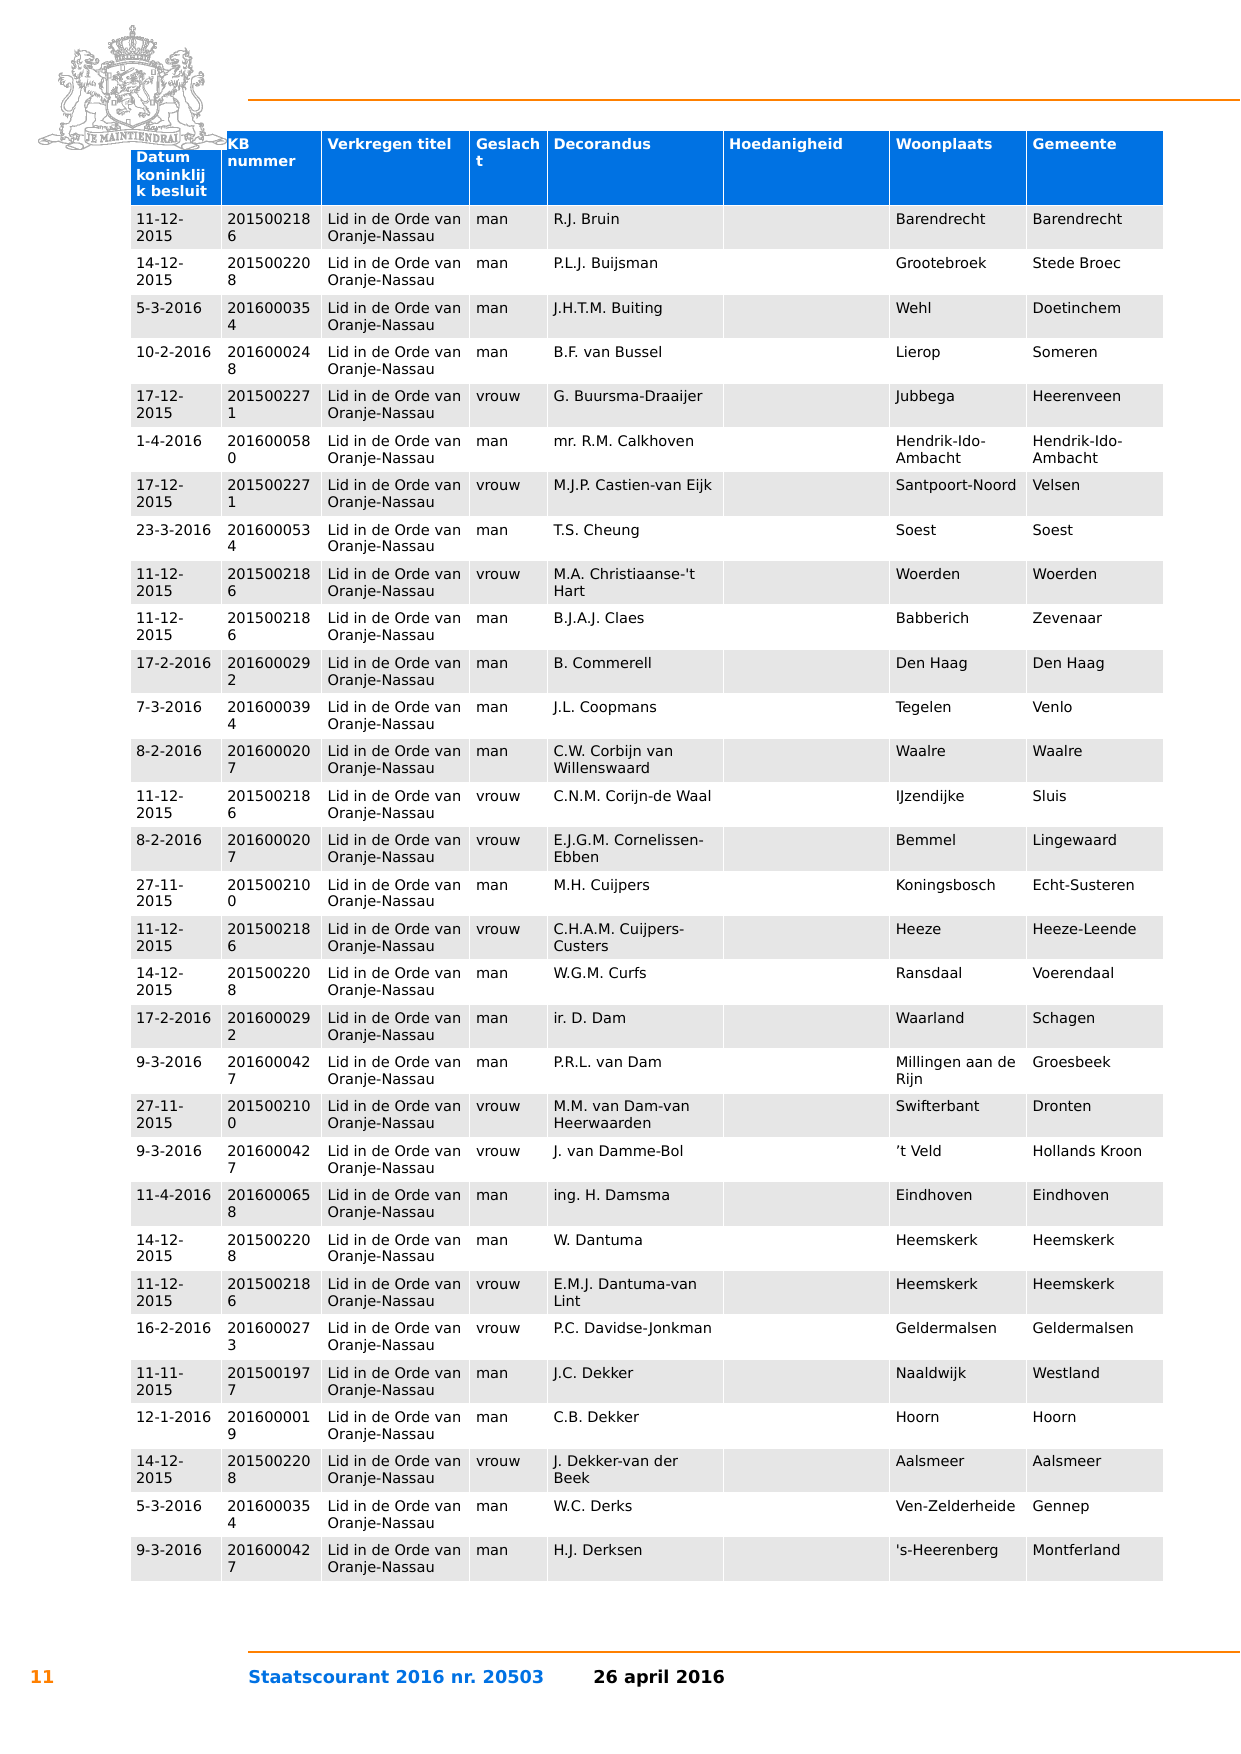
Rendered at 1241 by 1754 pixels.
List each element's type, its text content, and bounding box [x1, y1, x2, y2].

table_cell Eindhoven [1027, 1182, 1163, 1226]
table_cell 11-11-2015 [131, 1360, 221, 1403]
table_cell 8-2-2016 [131, 827, 221, 871]
table_cell vrouw [470, 561, 547, 604]
table_cell Barendrecht [890, 206, 1026, 249]
table_cell [724, 206, 889, 249]
table_cell Lid in de Orde van Oranje-Nassau [322, 250, 469, 294]
table_cell 17-12-2015 [131, 384, 221, 427]
table_cell 2016000207 [222, 739, 321, 782]
table_cell R.J. Bruin [548, 206, 723, 249]
table_cell 5-3-2016 [131, 295, 221, 338]
table_cell Soest [890, 517, 1026, 560]
table_cell 23-3-2016 [131, 517, 221, 560]
table_cell 7-3-2016 [131, 694, 221, 737]
table_cell C.W. Corbijn van Willenswaard [548, 739, 723, 782]
table_cell Echt-Susteren [1027, 872, 1163, 915]
table_cell Lid in de Orde van Oranje-Nassau [322, 1537, 469, 1581]
table_cell J.L. Coopmans [548, 694, 723, 737]
table_cell P.R.L. van Dam [548, 1049, 723, 1092]
table_cell 2015002208 [222, 1227, 321, 1270]
table_cell Waarland [890, 1005, 1026, 1048]
table_cell J.C. Dekker [548, 1360, 723, 1403]
table_cell 8-2-2016 [131, 739, 221, 782]
table_cell [724, 827, 889, 871]
table_cell Hendrik-Ido-Ambacht [1027, 428, 1163, 471]
table_cell Stede Broec [1027, 250, 1163, 294]
table_cell Barendrecht [1027, 206, 1163, 249]
table_cell vrouw [470, 1138, 547, 1181]
table_cell vrouw [470, 384, 547, 427]
table_cell ing. H. Damsma [548, 1182, 723, 1226]
table_cell [724, 428, 889, 471]
table_cell Heeze-Leende [1027, 916, 1163, 959]
table_cell Lid in de Orde van Oranje-Nassau [322, 605, 469, 649]
table_cell Lid in de Orde van Oranje-Nassau [322, 783, 469, 826]
table_cell Grootebroek [890, 250, 1026, 294]
table_cell 2016000427 [222, 1049, 321, 1092]
table_cell [724, 384, 889, 427]
table_cell 14-12-2015 [131, 250, 221, 294]
table_cell B.F. van Bussel [548, 339, 723, 382]
table_cell W.C. Derks [548, 1493, 723, 1536]
table_cell vrouw [470, 1449, 547, 1492]
table_cell Lid in de Orde van Oranje-Nassau [322, 1094, 469, 1137]
table_cell [724, 295, 889, 338]
table_cell [724, 1182, 889, 1226]
table_cell Den Haag [890, 650, 1026, 693]
table_cell man [470, 295, 547, 338]
table_cell [724, 561, 889, 604]
table_cell 2015002186 [222, 783, 321, 826]
table_cell 9-3-2016 [131, 1138, 221, 1181]
table_cell Aalsmeer [890, 1449, 1026, 1492]
table_cell 2015002186 [222, 916, 321, 959]
table_cell M.M. van Dam-van Heerwaarden [548, 1094, 723, 1137]
table_cell W. Dantuma [548, 1227, 723, 1270]
table_cell 2015002186 [222, 206, 321, 249]
table_cell ’t Veld [890, 1138, 1026, 1181]
table_cell vrouw [470, 783, 547, 826]
table_cell mr. R.M. Calkhoven [548, 428, 723, 471]
table_cell P.L.J. Buijsman [548, 250, 723, 294]
table_cell man [470, 428, 547, 471]
table_cell 2015002100 [222, 1094, 321, 1137]
table_cell 14-12-2015 [131, 1227, 221, 1270]
table_cell 2016000394 [222, 694, 321, 737]
table_cell vrouw [470, 1094, 547, 1137]
table_cell Ven-Zelderheide [890, 1493, 1026, 1536]
table_cell Wehl [890, 295, 1026, 338]
table_cell W.G.M. Curfs [548, 960, 723, 1004]
table_cell vrouw [470, 827, 547, 871]
table_header KB nummer [222, 131, 321, 205]
table_cell [724, 1005, 889, 1048]
table_cell [724, 1271, 889, 1314]
table_cell Schagen [1027, 1005, 1163, 1048]
table_cell Geldermalsen [890, 1315, 1026, 1359]
table_cell Heemskerk [890, 1227, 1026, 1270]
table_cell Babberich [890, 605, 1026, 649]
table_cell [724, 694, 889, 737]
table_cell Den Haag [1027, 650, 1163, 693]
table_cell 27-11-2015 [131, 872, 221, 915]
table_cell Lid in de Orde van Oranje-Nassau [322, 916, 469, 959]
table_cell 2015002208 [222, 960, 321, 1004]
table_cell Lid in de Orde van Oranje-Nassau [322, 339, 469, 382]
table_cell Venlo [1027, 694, 1163, 737]
table_cell Heemskerk [890, 1271, 1026, 1314]
table_cell T.S. Cheung [548, 517, 723, 560]
table_cell man [470, 1227, 547, 1270]
table_cell Sluis [1027, 783, 1163, 826]
table_cell [724, 650, 889, 693]
table_cell 11-12-2015 [131, 605, 221, 649]
table_cell 2016000354 [222, 1493, 321, 1536]
table_cell 11-12-2015 [131, 916, 221, 959]
table_cell vrouw [470, 916, 547, 959]
table_cell [724, 517, 889, 560]
table_cell B. Commerell [548, 650, 723, 693]
table_cell Lid in de Orde van Oranje-Nassau [322, 739, 469, 782]
table_cell Lid in de Orde van Oranje-Nassau [322, 650, 469, 693]
table_cell man [470, 1049, 547, 1092]
table_cell [724, 1404, 889, 1447]
table_cell E.J.G.M. Cornelissen-Ebben [548, 827, 723, 871]
table_cell Lid in de Orde van Oranje-Nassau [322, 872, 469, 915]
table_cell 11-12-2015 [131, 561, 221, 604]
table_cell 2015002100 [222, 872, 321, 915]
table_cell Lid in de Orde van Oranje-Nassau [322, 1360, 469, 1403]
table_header Geslacht [470, 131, 547, 205]
table_cell 14-12-2015 [131, 1449, 221, 1492]
table_cell 2015002186 [222, 1271, 321, 1314]
table_cell [724, 1138, 889, 1181]
table_cell H.J. Derksen [548, 1537, 723, 1581]
table_cell 2016000534 [222, 517, 321, 560]
table_cell Lid in de Orde van Oranje-Nassau [322, 384, 469, 427]
table_cell [724, 1094, 889, 1137]
table_cell 's-Heerenberg [890, 1537, 1026, 1581]
table_cell 12-1-2016 [131, 1404, 221, 1447]
table_cell Tegelen [890, 694, 1026, 737]
table_cell Zevenaar [1027, 605, 1163, 649]
table_cell Montferland [1027, 1537, 1163, 1581]
table_cell G. Buursma-Draaijer [548, 384, 723, 427]
table_cell Koningsbosch [890, 872, 1026, 915]
table_cell man [470, 650, 547, 693]
table_cell Swifterbant [890, 1094, 1026, 1137]
table_cell M.J.P. Castien-van Eijk [548, 472, 723, 516]
table_header Verkregen titel [322, 131, 469, 205]
table_cell vrouw [470, 1315, 547, 1359]
table_cell Ransdaal [890, 960, 1026, 1004]
table_cell 17-2-2016 [131, 650, 221, 693]
table_cell Woerden [1027, 561, 1163, 604]
table_cell 10-2-2016 [131, 339, 221, 382]
table_cell 5-3-2016 [131, 1493, 221, 1536]
table_cell Lid in de Orde van Oranje-Nassau [322, 1182, 469, 1226]
table_cell Hoorn [1027, 1404, 1163, 1447]
table_cell Hoorn [890, 1404, 1026, 1447]
table_cell Lid in de Orde van Oranje-Nassau [322, 517, 469, 560]
table_cell 17-2-2016 [131, 1005, 221, 1048]
table_cell [724, 250, 889, 294]
table_cell IJzendijke [890, 783, 1026, 826]
table_cell Someren [1027, 339, 1163, 382]
table_cell Bemmel [890, 827, 1026, 871]
table_cell Lid in de Orde van Oranje-Nassau [322, 561, 469, 604]
table_cell [724, 739, 889, 782]
table_cell 27-11-2015 [131, 1094, 221, 1137]
table_cell Voerendaal [1027, 960, 1163, 1004]
table_cell E.M.J. Dantuma-van Lint [548, 1271, 723, 1314]
table_cell 2015002271 [222, 472, 321, 516]
table_cell Lid in de Orde van Oranje-Nassau [322, 1404, 469, 1447]
table_cell 9-3-2016 [131, 1049, 221, 1092]
table_cell 2016000207 [222, 827, 321, 871]
table_cell B.J.A.J. Claes [548, 605, 723, 649]
table_cell C.B. Dekker [548, 1404, 723, 1447]
table_cell [724, 1227, 889, 1270]
table_cell C.H.A.M. Cuijpers-Custers [548, 916, 723, 959]
table_cell J. Dekker-van der Beek [548, 1449, 723, 1492]
table_cell 2016000292 [222, 1005, 321, 1048]
table_cell man [470, 206, 547, 249]
table_cell man [470, 1493, 547, 1536]
table_cell 11-12-2015 [131, 206, 221, 249]
table_cell Lid in de Orde van Oranje-Nassau [322, 694, 469, 737]
table_cell 2015002271 [222, 384, 321, 427]
table_cell Lid in de Orde van Oranje-Nassau [322, 960, 469, 1004]
table_cell 2016000354 [222, 295, 321, 338]
table_cell Santpoort-Noord [890, 472, 1026, 516]
table_cell 2016000248 [222, 339, 321, 382]
table_cell 1-4-2016 [131, 428, 221, 471]
table_cell 2015001977 [222, 1360, 321, 1403]
table_cell [724, 1449, 889, 1492]
table_cell Lid in de Orde van Oranje-Nassau [322, 1138, 469, 1181]
table_cell man [470, 250, 547, 294]
table_cell M.A. Christiaanse-'t Hart [548, 561, 723, 604]
table_cell man [470, 517, 547, 560]
table_cell Lid in de Orde van Oranje-Nassau [322, 1271, 469, 1314]
table_cell Doetinchem [1027, 295, 1163, 338]
table_cell P.C. Davidse-Jonkman [548, 1315, 723, 1359]
table_cell Lid in de Orde van Oranje-Nassau [322, 1315, 469, 1359]
table_cell Waalre [890, 739, 1026, 782]
table_cell vrouw [470, 1271, 547, 1314]
table_cell 2015002208 [222, 250, 321, 294]
table_cell 2016000273 [222, 1315, 321, 1359]
table_cell Heeze [890, 916, 1026, 959]
table_cell ir. D. Dam [548, 1005, 723, 1048]
table_cell Geldermalsen [1027, 1315, 1163, 1359]
table_cell 2016000019 [222, 1404, 321, 1447]
table_cell [724, 960, 889, 1004]
table_cell man [470, 872, 547, 915]
table_cell Velsen [1027, 472, 1163, 516]
table_cell J. van Damme-Bol [548, 1138, 723, 1181]
table_cell 11-12-2015 [131, 1271, 221, 1314]
table_cell man [470, 1360, 547, 1403]
table_cell man [470, 605, 547, 649]
table_cell [724, 1537, 889, 1581]
table_cell 2015002186 [222, 605, 321, 649]
table_cell man [470, 1404, 547, 1447]
table_cell Heemskerk [1027, 1227, 1163, 1270]
table_cell 11-12-2015 [131, 783, 221, 826]
table_cell Heerenveen [1027, 384, 1163, 427]
table_cell Lid in de Orde van Oranje-Nassau [322, 472, 469, 516]
table_cell [724, 916, 889, 959]
table_cell [724, 1049, 889, 1092]
table_cell 2015002208 [222, 1449, 321, 1492]
table_cell Lingewaard [1027, 827, 1163, 871]
table_cell Hendrik-Ido-Ambacht [890, 428, 1026, 471]
table_cell 9-3-2016 [131, 1537, 221, 1581]
table_cell Lierop [890, 339, 1026, 382]
table_cell [724, 783, 889, 826]
table_cell Lid in de Orde van Oranje-Nassau [322, 1005, 469, 1048]
table_cell Lid in de Orde van Oranje-Nassau [322, 1227, 469, 1270]
table_cell man [470, 1537, 547, 1581]
table_cell man [470, 739, 547, 782]
table_header Woonplaats [890, 131, 1026, 205]
table_cell man [470, 960, 547, 1004]
table_cell [724, 605, 889, 649]
table_cell Gennep [1027, 1493, 1163, 1536]
table_cell Millingen aan de Rijn [890, 1049, 1026, 1092]
table_cell Jubbega [890, 384, 1026, 427]
table_header Datum koninklijk besluit [131, 150, 221, 205]
table_cell [724, 339, 889, 382]
picture [38, 25, 227, 150]
table_cell Soest [1027, 517, 1163, 560]
table_cell 2015002186 [222, 561, 321, 604]
table_cell [724, 1315, 889, 1359]
table_cell J.H.T.M. Buiting [548, 295, 723, 338]
table_cell 11-4-2016 [131, 1182, 221, 1226]
table_cell Heemskerk [1027, 1271, 1163, 1314]
table_cell Lid in de Orde van Oranje-Nassau [322, 206, 469, 249]
table_cell [724, 1360, 889, 1403]
table_cell Woerden [890, 561, 1026, 604]
table_cell 16-2-2016 [131, 1315, 221, 1359]
table_cell 14-12-2015 [131, 960, 221, 1004]
table_cell 2016000292 [222, 650, 321, 693]
table_header Decorandus [548, 131, 723, 205]
table_cell 2016000580 [222, 428, 321, 471]
table_cell man [470, 339, 547, 382]
table_cell 2016000427 [222, 1537, 321, 1581]
table_cell Lid in de Orde van Oranje-Nassau [322, 295, 469, 338]
table_cell Lid in de Orde van Oranje-Nassau [322, 827, 469, 871]
table_cell 2016000658 [222, 1182, 321, 1226]
table_cell M.H. Cuijpers [548, 872, 723, 915]
table_cell Lid in de Orde van Oranje-Nassau [322, 1493, 469, 1536]
table_cell Hollands Kroon [1027, 1138, 1163, 1181]
table_cell Lid in de Orde van Oranje-Nassau [322, 1049, 469, 1092]
table_cell Dronten [1027, 1094, 1163, 1137]
table_header Gemeente [1027, 131, 1163, 205]
table_cell man [470, 694, 547, 737]
table_cell Lid in de Orde van Oranje-Nassau [322, 1449, 469, 1492]
table_cell Westland [1027, 1360, 1163, 1403]
table_cell Lid in de Orde van Oranje-Nassau [322, 428, 469, 471]
table_cell 2016000427 [222, 1138, 321, 1181]
table_cell [724, 1493, 889, 1536]
table_cell Aalsmeer [1027, 1449, 1163, 1492]
table_cell man [470, 1182, 547, 1226]
table_cell man [470, 1005, 547, 1048]
table_cell [724, 872, 889, 915]
table_cell [724, 472, 889, 516]
table_cell Eindhoven [890, 1182, 1026, 1226]
table_cell Waalre [1027, 739, 1163, 782]
table_cell Groesbeek [1027, 1049, 1163, 1092]
table_cell 17-12-2015 [131, 472, 221, 516]
table_cell vrouw [470, 472, 547, 516]
table_cell Naaldwijk [890, 1360, 1026, 1403]
table_header Hoedanigheid [724, 131, 889, 205]
table_cell C.N.M. Corijn-de Waal [548, 783, 723, 826]
